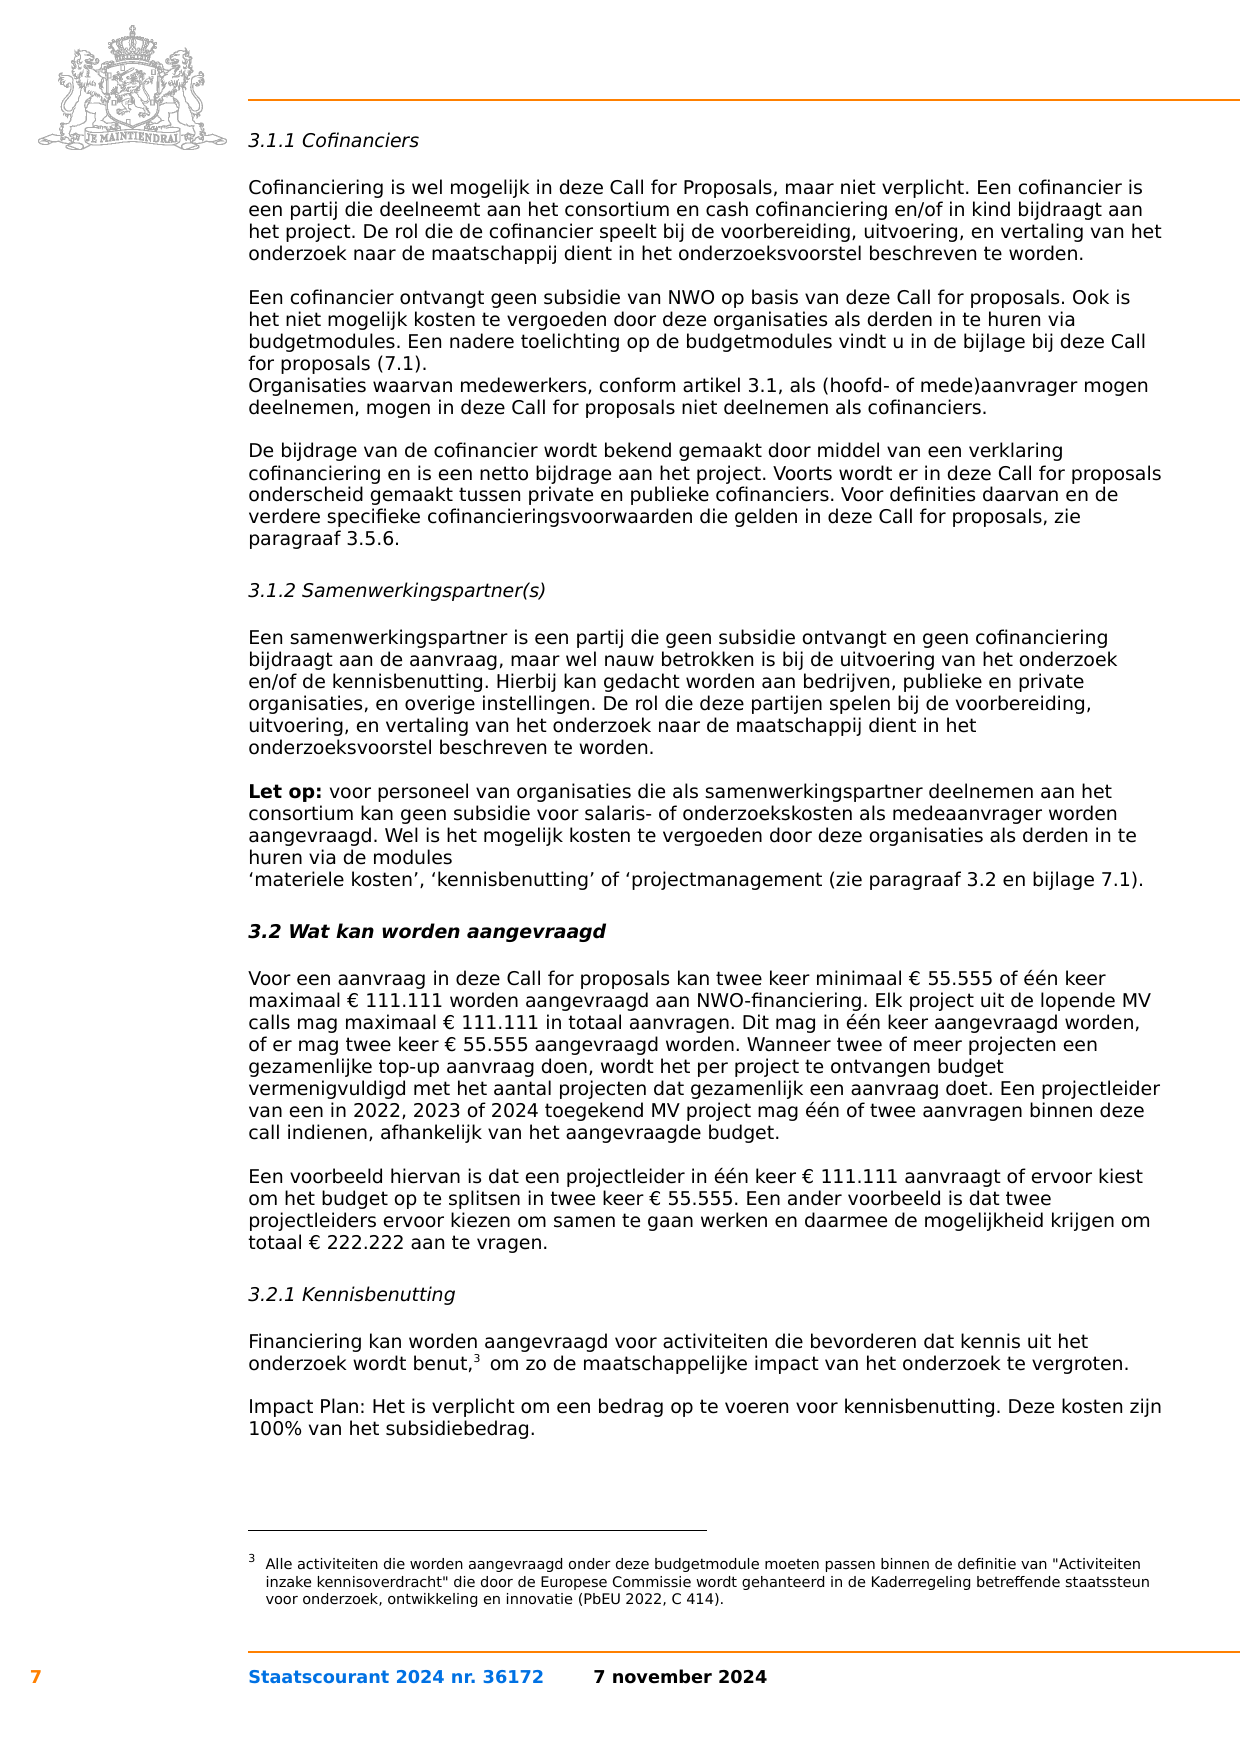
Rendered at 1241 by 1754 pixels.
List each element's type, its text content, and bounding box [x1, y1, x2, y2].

picture [38, 25, 227, 150]
subtitle 3.2.1 Kennisbenutting [248, 1283, 1163, 1306]
text De bijdrage van de cofinancier wordt bekend gemaakt door middel van een verklaring cofinanciering en is een netto bijdrage aan het project. Voorts wordt er in deze Call for proposals onderscheid gemaakt tussen private en publieke cofinanciers. Voor definities daarvan en de verdere specifieke cofinancieringsvoorwaarden die gelden in deze Call for proposals, zie paragraaf 3.5.6. [248, 440, 1163, 550]
text Een samenwerkingspartner is een partij die geen subsidie ontvangt en geen cofinanciering bijdraagt aan de aanvraag, maar wel nauw betrokken is bij de uitvoering van het onderzoek en/of de kennisbenutting. Hierbij kan gedacht worden aan bedrijven, publieke en private organisaties, en overige instellingen. De rol die deze partijen spelen bij de voorbereiding, uitvoering, en vertaling van het onderzoek naar de maatschappij dient in het onderzoeksvoorstel beschreven te worden. [248, 627, 1163, 759]
text Financiering kan worden aangevraagd voor activiteiten die bevorderen dat kennis uit het onderzoek wordt benut, om zo de maatschappelijke impact van het onderzoek te vergroten. [248, 1331, 1163, 1374]
subtitle 3.1.1 Cofinanciers [248, 130, 1163, 152]
subtitle 3.2 Wat kan worden aangevraagd [248, 921, 1163, 943]
text Een voorbeeld hiervan is dat een projectleider in één keer € 111.111 aanvraagt of ervoor kiest om het budget op te splitsen in twee keer € 55.555. Een ander voorbeeld is dat twee projectleiders ervoor kiezen om samen te gaan werken en daarmee de mogelijkheid krijgen om totaal € 222.222 aan te vragen. [248, 1166, 1163, 1253]
text Let op: voor personeel van organisaties die als samenwerkingspartner deelnemen aan het consortium kan geen subsidie voor salaris- of onderzoekskosten als medeaanvrager worden aangevraagd. Wel is het mogelijk kosten te vergoeden door deze organisaties als derden in te huren via de modules [248, 781, 1163, 869]
text ‘materiele kosten’, ‘kennisbenutting’ of ‘projectmanagement (zie paragraaf 3.2 en bijlage 7.1). [248, 869, 1163, 891]
text Organisaties waarvan medewerkers, conform artikel 3.1, als (hoofd- of mede)aanvrager mogen deelnemen, mogen in deze Call for proposals niet deelnemen als cofinanciers. [248, 374, 1163, 418]
text Cofinanciering is wel mogelijk in deze Call for Proposals, maar niet verplicht. Een cofinancier is een partij die deelneemt aan het consortium en cash cofinanciering en/of in kind bijdraagt aan het project. De rol die de cofinancier speelt bij de voorbereiding, uitvoering, en vertaling van het onderzoek naar de maatschappij dient in het onderzoeksvoorstel beschreven te worden. [248, 177, 1163, 265]
text Voor een aanvraag in deze Call for proposals kan twee keer minimaal € 55.555 of één keer maximaal € 111.111 worden aangevraagd aan NWO-financiering. Elk project uit de lopende MV calls mag maximaal € 111.111 in totaal aanvragen. Dit mag in één keer aangevraagd worden, of er mag twee keer € 55.555 aangevraagd worden. Wanneer twee of meer projecten een gezamenlijke top-up aanvraag doen, wordt het per project te ontvangen budget vermenigvuldigd met het aantal projecten dat gezamenlijk een aanvraag doet. Een projectleider van een in 2022, 2023 of 2024 toegekend MV project mag één of twee aanvragen binnen deze call indienen, afhankelijk van het aangevraagde budget. [248, 968, 1163, 1144]
text Alle activiteiten die worden aangevraagd onder deze budgetmodule moeten passen binnen de definitie van "Activiteiten inzake kennisoverdracht" die door de Europese Commissie wordt gehanteerd in de Kaderregeling betreffende staatssteun voor onderzoek, ontwikkeling en innovatie (PbEU 2022, C 414). [248, 1552, 1163, 1608]
subtitle 3.1.2 Samenwerkingspartner(s) [248, 580, 1163, 602]
text Impact Plan: Het is verplicht om een bedrag op te voeren voor kennisbenutting. Deze kosten zijn 100% van het subsidiebedrag. [248, 1396, 1163, 1440]
text Een cofinancier ontvangt geen subsidie van NWO op basis van deze Call for proposals. Ook is het niet mogelijk kosten te vergoeden door deze organisaties als derden in te huren via budgetmodules. Een nadere toelichting op de budgetmodules vindt u in de bijlage bij deze Call for proposals (7.1). [248, 287, 1163, 374]
